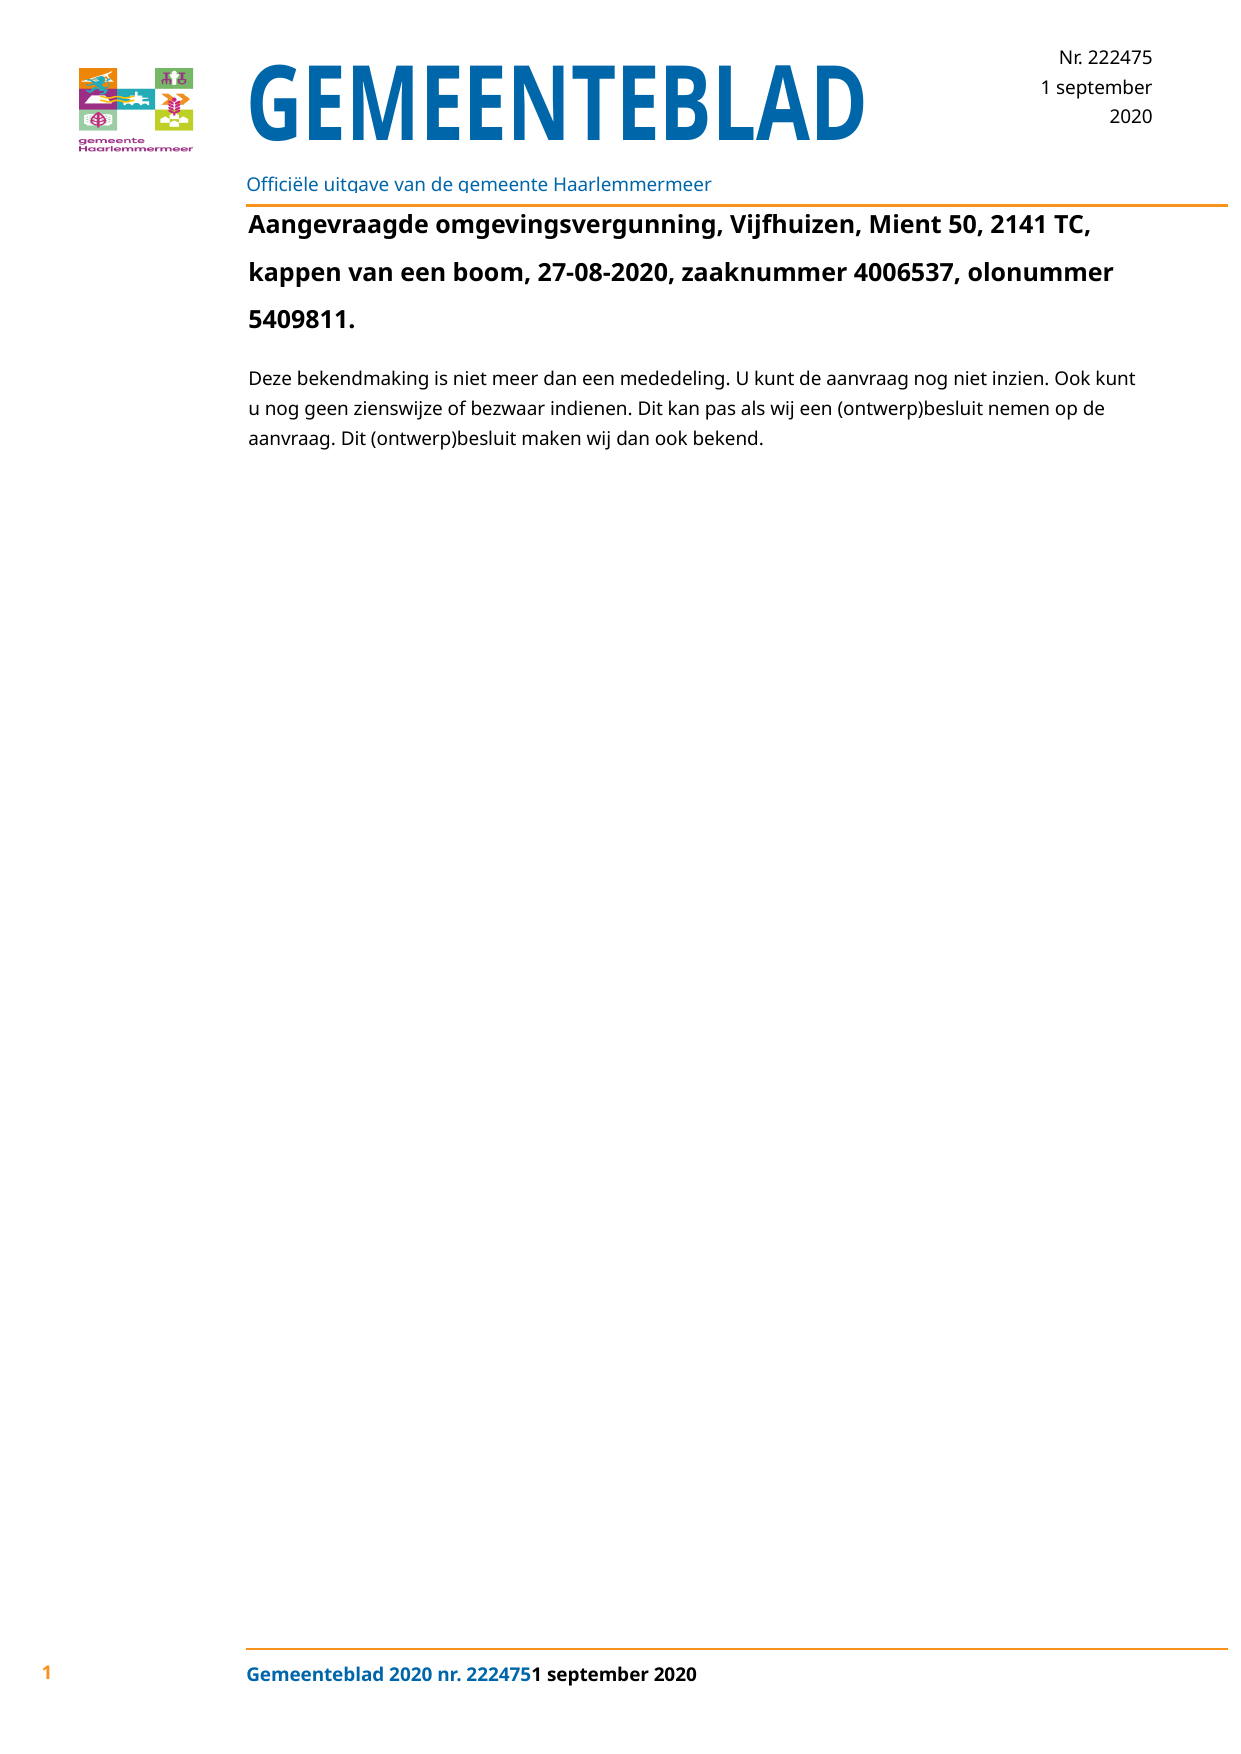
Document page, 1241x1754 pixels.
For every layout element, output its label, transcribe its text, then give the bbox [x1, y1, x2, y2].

picture [41, 47, 231, 172]
text Deze bekendmaking is niet meer dan een mededeling. U kunt de aanvraag nog niet inzien. Ook kunt u nog geen zienswijze of bezwaar indienen. Dit kan pas als wij een (ontwerp)besluit nemen op de aanvraag. Dit (ontwerp)besluit maken wij dan ook bekend. [248, 366, 1152, 450]
text Aangevraagde omgevingsvergunning, Vijfhuizen, Mient 50, 2141 TC, kappen van een boom, 27-08-2020, zaaknummer 4006537, olonummer 5409811. [248, 207, 1152, 336]
